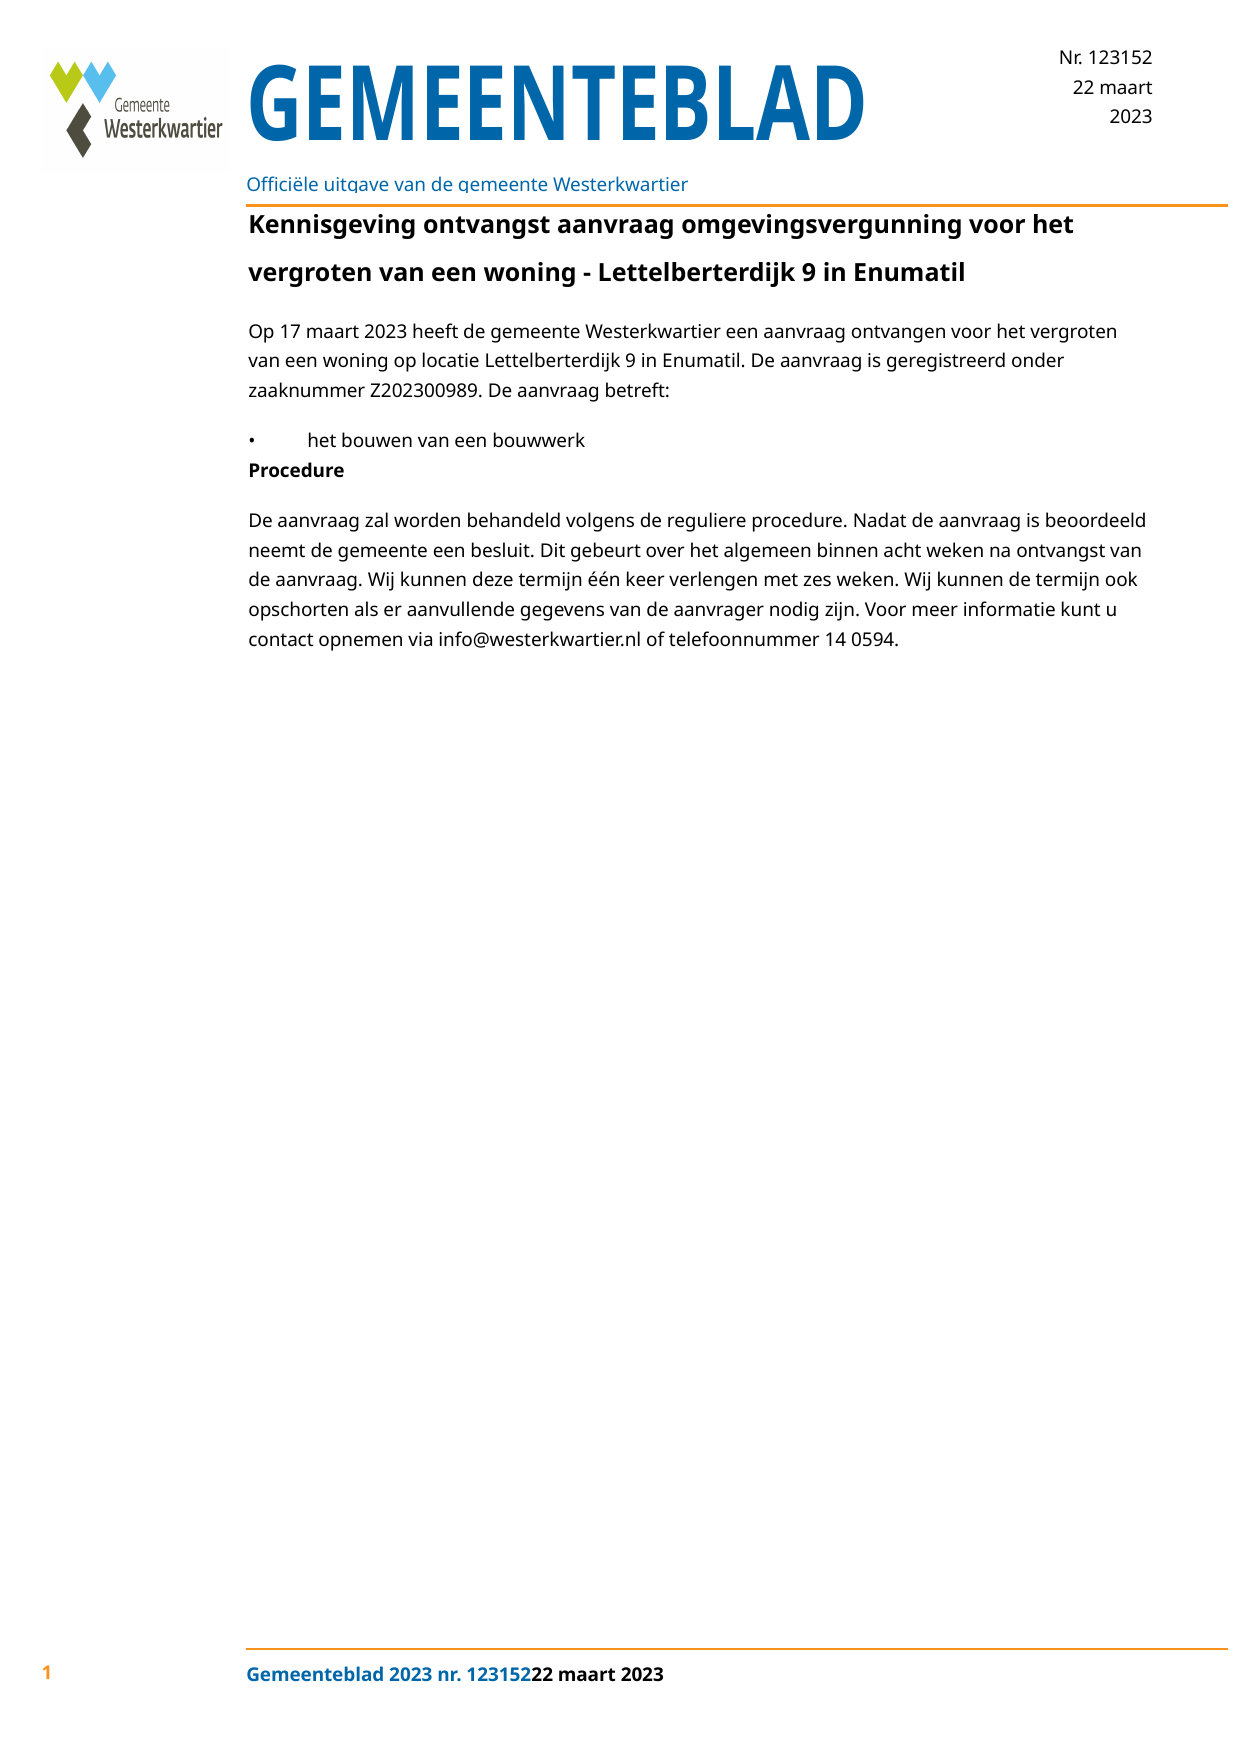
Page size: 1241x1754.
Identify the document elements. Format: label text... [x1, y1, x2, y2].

picture [41, 47, 231, 172]
list het bouwen van een bouwwerk [248, 427, 1152, 453]
text Op 17 maart 2023 heeft de gemeente Westerkwartier een aanvraag ontvangen voor het vergroten van een woning op locatie Lettelberterdijk 9 in Enumatil. De aanvraag is geregistreerd onder zaaknummer Z202300989. De aanvraag betreft: [248, 318, 1152, 403]
text Kennisgeving ontvangst aanvraag omgevingsvergunning voor het vergroten van een woning - Lettelberterdijk 9 in Enumatil [248, 207, 1152, 288]
text De aanvraag zal worden behandeld volgens de reguliere procedure. Nadat de aanvraag is beoordeeld neemt de gemeente een besluit. Dit gebeurt over het algemeen binnen acht weken na ontvangst van de aanvraag. Wij kunnen deze termijn één keer verlengen met zes weken. Wij kunnen de termijn ook opschorten als er aanvullende gegevens van de aanvrager nodig zijn. Voor meer informatie kunt u contact opnemen via info@westerkwartier.nl of telefoonnummer 14 0594. [248, 507, 1152, 652]
text Procedure [248, 457, 1152, 483]
